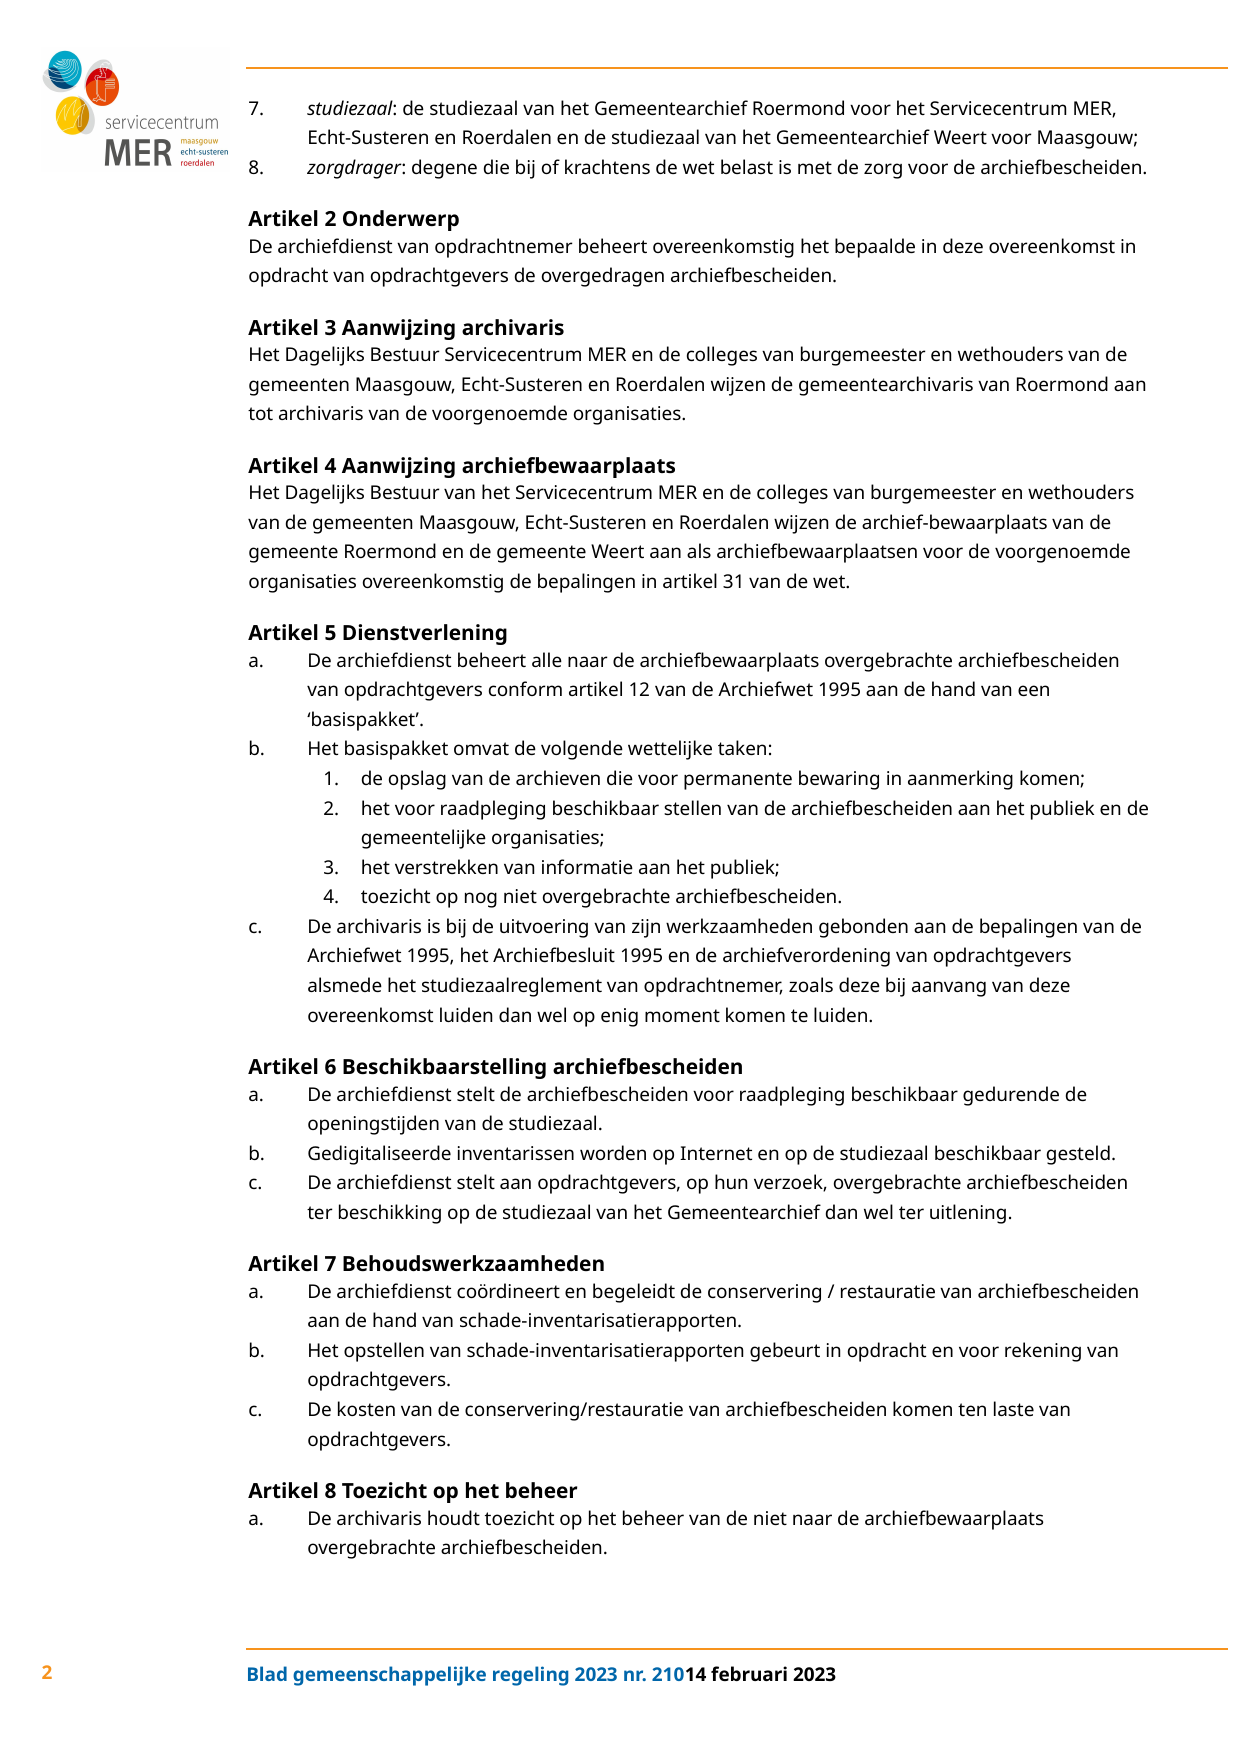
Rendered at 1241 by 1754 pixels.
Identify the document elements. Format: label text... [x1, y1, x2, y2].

list De kosten van de conservering/restauratie van archiefbescheiden komen ten laste van opdrachtgevers. [248, 1396, 1152, 1452]
list De archiefdienst stelt de archiefbescheiden voor raadpleging beschikbaar gedurende de openingstijden van de studiezaal. [248, 1081, 1152, 1136]
list De archiefdienst coördineert en begeleidt de conservering / restauratie van archiefbescheiden aan de hand van schade-inventarisatierapporten. [248, 1278, 1152, 1333]
text Het Dagelijks Bestuur van het Servicecentrum MER en de colleges van burgemeester en wethouders van de gemeenten Maasgouw, Echt-Susteren en Roerdalen wijzen de archief-bewaarplaats van de gemeente Roermond en de gemeente Weert aan als archiefbewaarplaatsen voor de voorgenoemde organisaties overeenkomstig de bepalingen in artikel 31 van de wet. [248, 479, 1152, 594]
list studiezaal: de studiezaal van het Gemeentearchief Roermond voor het Servicecentrum MER, Echt-Susteren en Roerdalen en de studiezaal van het Gemeentearchief Weert voor Maasgouw; [248, 95, 1152, 150]
list zorgdrager: degene die bij of krachtens de wet belast is met de zorg voor de archiefbescheiden. [248, 154, 1152, 180]
text Artikel 6 Beschikbaarstelling archiefbescheiden [248, 1052, 1152, 1081]
text Artikel 4 Aanwijzing archiefbewaarplaats [248, 451, 1152, 479]
list Gedigitaliseerde inventarissen worden op Internet en op de studiezaal beschikbaar gesteld. [248, 1140, 1152, 1166]
text De archiefdienst van opdrachtnemer beheert overeenkomstig het bepaalde in deze overeenkomst in opdracht van opdrachtgevers de overgedragen archiefbescheiden. [248, 233, 1152, 288]
list toezicht op nog niet overgebrachte archiefbescheiden. [323, 883, 1152, 909]
list de opslag van de archieven die voor permanente bewaring in aanmerking komen; [323, 765, 1152, 791]
picture [41, 47, 231, 172]
text Artikel 7 Behoudswerkzaamheden [248, 1249, 1152, 1278]
text Artikel 3 Aanwijzing archivaris [248, 313, 1152, 341]
text Het Dagelijks Bestuur Servicecentrum MER en de colleges van burgemeester en wethouders van de gemeenten Maasgouw, Echt-Susteren en Roerdalen wijzen de gemeentearchivaris van Roermond aan tot archivaris van de voorgenoemde organisaties. [248, 341, 1152, 426]
list het voor raadpleging beschikbaar stellen van de archiefbescheiden aan het publiek en de gemeentelijke organisaties; [323, 795, 1152, 850]
list De archivaris houdt toezicht op het beheer van de niet naar de archiefbewaarplaats overgebrachte archiefbescheiden. [248, 1505, 1152, 1560]
list Het basispakket omvat de volgende wettelijke taken: [248, 736, 1152, 761]
list Het opstellen van schade-inventarisatierapporten gebeurt in opdracht en voor rekening van opdrachtgevers. [248, 1337, 1152, 1392]
list De archiefdienst stelt aan opdrachtgevers, op hun verzoek, overgebrachte archiefbescheiden ter beschikking op de studiezaal van het Gemeentearchief dan wel ter uitlening. [248, 1169, 1152, 1225]
list het verstrekken van informatie aan het publiek; [323, 854, 1152, 880]
text Artikel 2 Onderwerp [248, 204, 1152, 233]
list De archiefdienst beheert alle naar de archiefbewaarplaats overgebrachte archiefbescheiden van opdrachtgevers conform artikel 12 van de Archiefwet 1995 aan de hand van een ‘basispakket’. [248, 647, 1152, 732]
text Artikel 5 Dienstverlening [248, 618, 1152, 647]
text Artikel 8 Toezicht op het beheer [248, 1476, 1152, 1505]
list De archivaris is bij de uitvoering van zijn werkzaamheden gebonden aan de bepalingen van de Archiefwet 1995, het Archiefbesluit 1995 en de archiefverordening van opdrachtgevers alsmede het studiezaalreglement van opdrachtnemer, zoals deze bij aanvang van deze overeenkomst luiden dan wel op enig moment komen te luiden. [248, 913, 1152, 1028]
